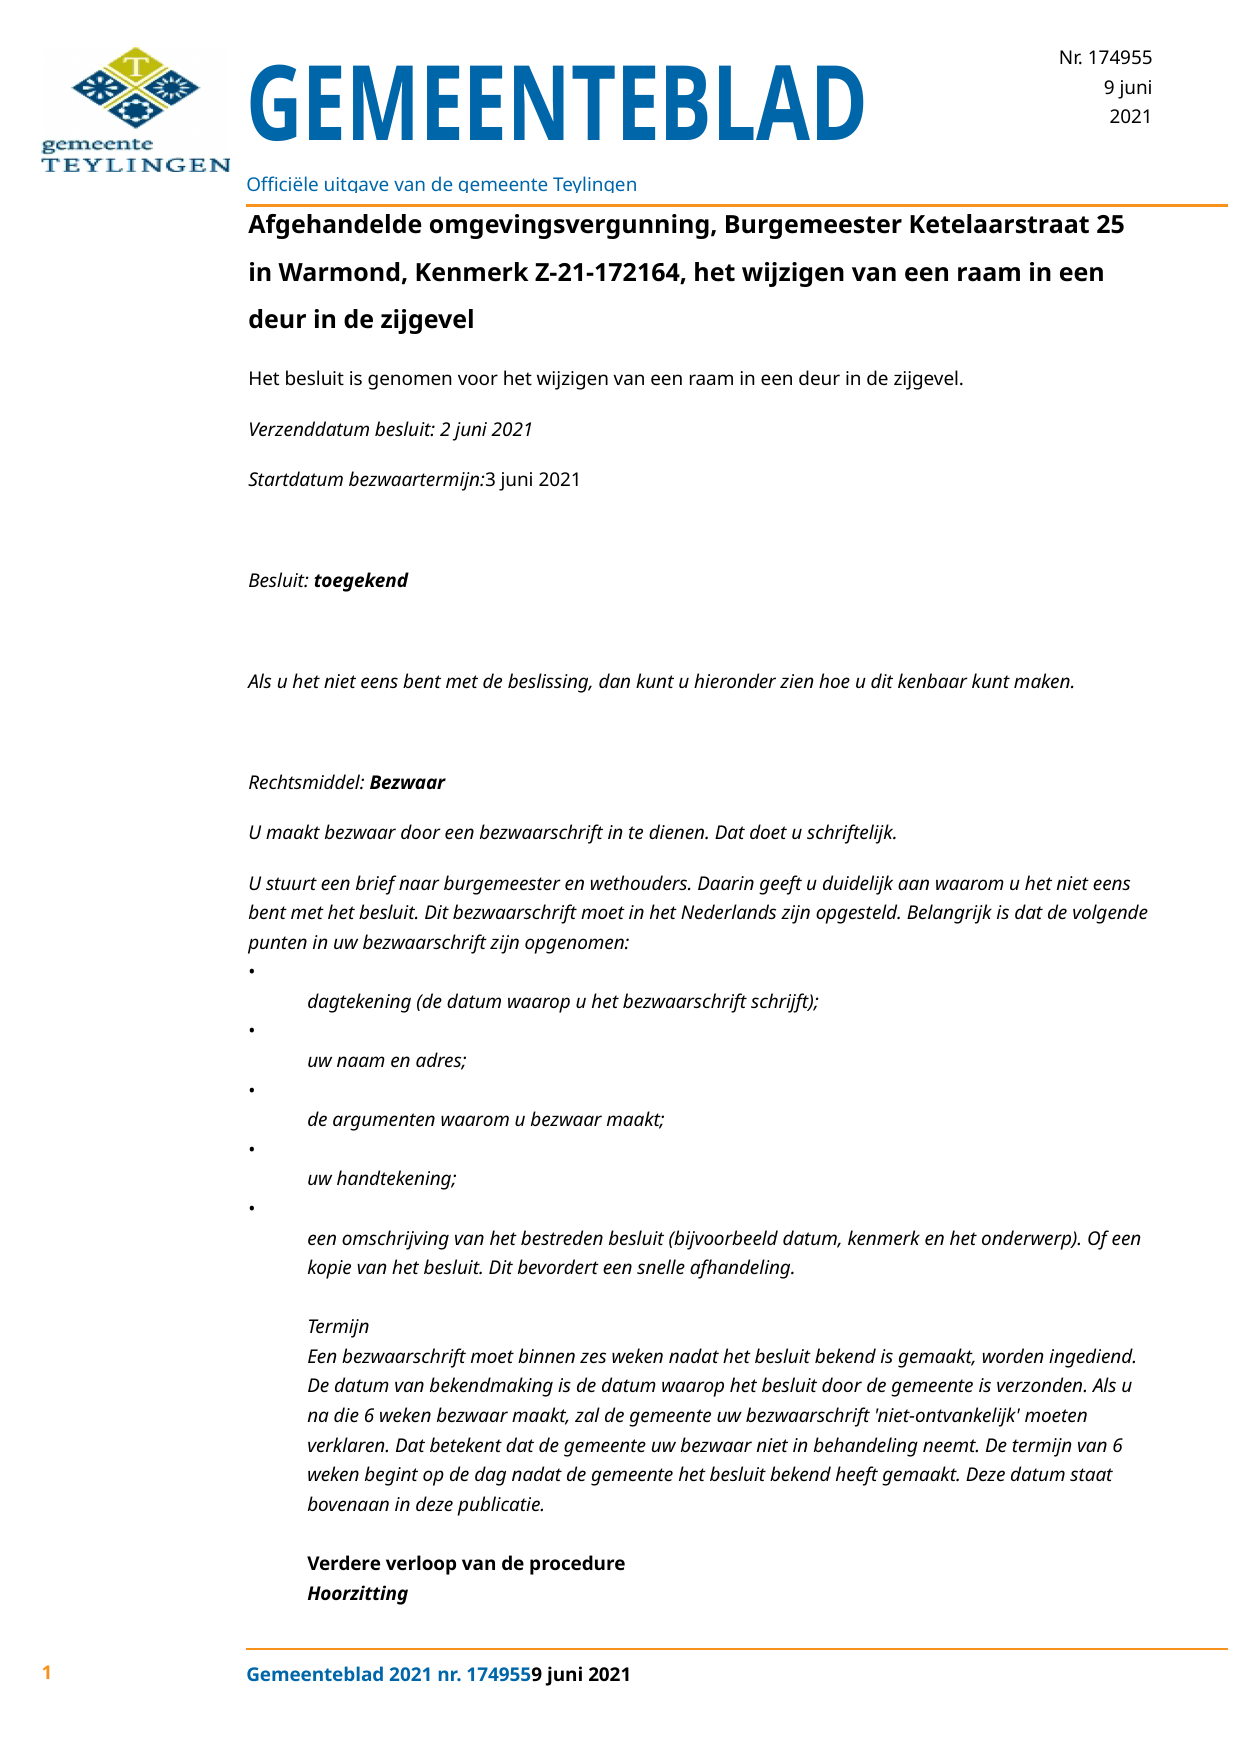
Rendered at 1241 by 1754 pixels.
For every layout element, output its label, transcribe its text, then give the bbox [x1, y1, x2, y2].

picture [41, 47, 231, 172]
list Termijn [248, 1313, 1152, 1339]
list Verdere verloop van de procedure [248, 1550, 1152, 1576]
text Startdatum bezwaartermijn:3 juni 2021 [248, 466, 1152, 492]
text U stuurt een brief naar burgemeester en wethouders. Daarin geeft u duidelijk aan waarom u het niet eens bent met het besluit. Dit bezwaarschrift moet in het Nederlands zijn opgesteld. Belangrijk is dat de volgende punten in uw bezwaarschrift zijn opgenomen: [248, 870, 1152, 954]
text U maakt bezwaar door een bezwaarschrift in te dienen. Dat doet u schriftelijk. [248, 819, 1152, 845]
list dagtekening (de datum waarop u het bezwaarschrift schrijft); [248, 988, 1152, 1014]
list uw handtekening; [248, 1166, 1152, 1191]
text Rechtsmiddel: Bezwaar [248, 769, 1152, 794]
list Hoorzitting [248, 1580, 1152, 1605]
text Het besluit is genomen voor het wijzigen van een raam in een deur in de zijgevel. [248, 366, 1152, 391]
list een omschrijving van het bestreden besluit (bijvoorbeeld datum, kenmerk en het onderwerp). Of een kopie van het besluit. Dit bevordert een snelle afhandeling. [248, 1225, 1152, 1280]
text Als u het niet eens bent met de beslissing, dan kunt u hieronder zien hoe u dit kenbaar kunt maken. [248, 668, 1152, 694]
list Een bezwaarschrift moet binnen zes weken nadat het besluit bekend is gemaakt, worden ingediend. De datum van bekendmaking is de datum waarop het besluit door de gemeente is verzonden. Als u na die 6 weken bezwaar maakt, zal de gemeente uw bezwaarschrift 'niet-ontvankelijk' moeten verklaren. Dat betekent dat de gemeente uw bezwaar niet in behandeling neemt. De termijn van 6 weken begint op de dag nadat de gemeente het besluit bekend heeft gemaakt. Deze datum staat bovenaan in deze publicatie. [248, 1343, 1152, 1517]
text Afgehandelde omgevingsvergunning, Burgemeester Ketelaarstraat 25 in Warmond, Kenmerk Z-21-172164, het wijzigen van een raam in een deur in de zijgevel [248, 207, 1152, 336]
list uw naam en adres; [248, 1047, 1152, 1073]
text Verzenddatum besluit: 2 juni 2021 [248, 416, 1152, 442]
list de argumenten waarom u bezwaar maakt; [248, 1106, 1152, 1132]
text Besluit: toegekend [248, 567, 1152, 593]
